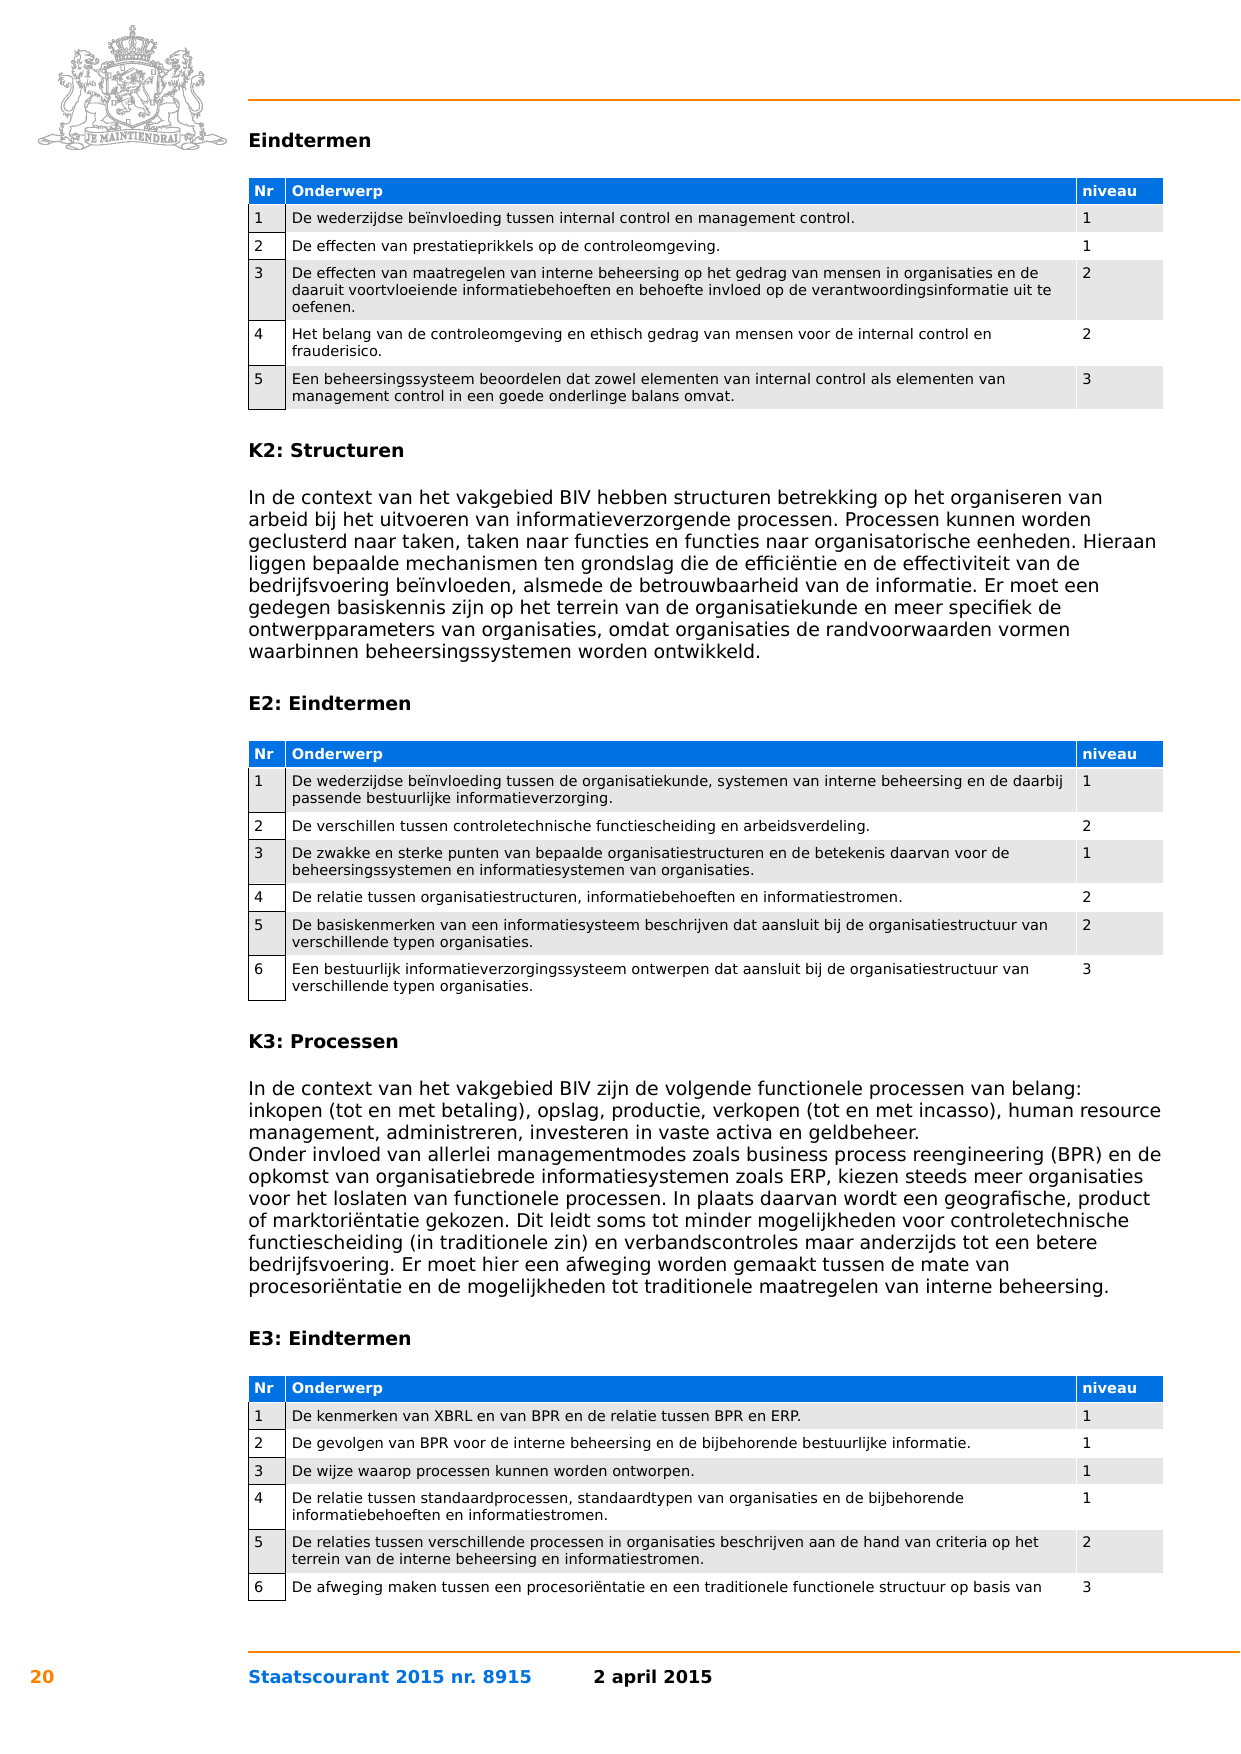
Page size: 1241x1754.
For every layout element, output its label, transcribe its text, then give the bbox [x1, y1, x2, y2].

table_cell 2 [1077, 912, 1163, 955]
table_cell De afweging maken tussen een procesoriëntatie en een traditionele functionele structuur op basis van [286, 1574, 1076, 1600]
table_header Nr [249, 741, 285, 767]
table_cell De kenmerken van XBRL en van BPR en de relatie tussen BPR en ERP. [286, 1403, 1076, 1429]
table_header Onderwerp [286, 1376, 1076, 1402]
subtitle K2: Structuren [248, 440, 1163, 462]
table_cell 2 [1077, 813, 1163, 839]
table_cell 1 [1077, 1403, 1163, 1429]
table_cell 1 [1077, 1458, 1163, 1484]
table_cell 1 [249, 769, 285, 812]
table_cell Een bestuurlijk informatieverzorgingssysteem ontwerpen dat aansluit bij de organisatiestructuur van verschillende typen organisaties. [286, 956, 1076, 1000]
table_cell De effecten van prestatieprikkels op de controleomgeving. [286, 233, 1076, 259]
table_cell Een beheersingssysteem beoordelen dat zowel elementen van internal control als elementen van management control in een goede onderlinge balans omvat. [286, 366, 1076, 409]
table_cell 2 [249, 233, 285, 259]
subtitle Eindtermen [248, 130, 1163, 152]
table_cell De wederzijdse beïnvloeding tussen internal control en management control. [286, 205, 1076, 232]
table_header Onderwerp [286, 178, 1076, 204]
table_cell 4 [249, 321, 285, 365]
table_cell 2 [249, 813, 285, 839]
subtitle E3: Eindtermen [248, 1327, 1163, 1349]
table_cell 2 [1077, 260, 1163, 320]
table_cell De zwakke en sterke punten van bepaalde organisatiestructuren en de betekenis daarvan voor de beheersingssystemen en informatiesystemen van organisaties. [286, 840, 1076, 883]
table_cell De relatie tussen organisatiestructuren, informatiebehoeften en informatiestromen. [286, 885, 1076, 911]
table_cell 3 [249, 840, 285, 883]
table_cell De effecten van maatregelen van interne beheersing op het gedrag van mensen in organisaties en de daaruit voortvloeiende informatiebehoeften en behoefte invloed op de verantwoordingsinformatie uit te oefenen. [286, 260, 1076, 320]
table_cell 1 [249, 1403, 285, 1429]
table_header Nr [249, 178, 285, 204]
table_cell De relaties tussen verschillende processen in organisaties beschrijven aan de hand van criteria op het terrein van de interne beheersing en informatiestromen. [286, 1530, 1076, 1573]
table_cell De gevolgen van BPR voor de interne beheersing en de bijbehorende bestuurlijke informatie. [286, 1430, 1076, 1457]
table_cell 1 [249, 205, 285, 232]
table_cell 1 [1077, 233, 1163, 259]
table_cell 5 [249, 912, 285, 955]
table_cell 6 [249, 1574, 285, 1600]
table_cell 1 [1077, 205, 1163, 232]
subtitle E2: Eindtermen [248, 693, 1163, 715]
table_header Nr [249, 1376, 285, 1402]
table_cell De wederzijdse beïnvloeding tussen de organisatiekunde, systemen van interne beheersing en de daarbij passende bestuurlijke informatieverzorging. [286, 769, 1076, 812]
table_cell 1 [1077, 840, 1163, 883]
table_cell 6 [249, 956, 285, 1000]
table_cell 2 [1077, 1530, 1163, 1573]
table_cell 3 [1077, 1574, 1163, 1600]
table_cell 3 [1077, 956, 1163, 1000]
table_cell 4 [249, 1485, 285, 1528]
table_header Onderwerp [286, 741, 1076, 767]
table_cell De relatie tussen standaardprocessen, standaardtypen van organisaties en de bijbehorende informatiebehoeften en informatiestromen. [286, 1485, 1076, 1528]
table_cell 1 [1077, 769, 1163, 812]
table_cell 1 [1077, 1430, 1163, 1457]
text Onder invloed van allerlei managementmodes zoals business process reengineering (BPR) en de opkomst van organisatiebrede informatiesystemen zoals ERP, kiezen steeds meer organisaties voor het loslaten van functionele processen. In plaats daarvan wordt een geografische, product of marktoriëntatie gekozen. Dit leidt soms tot minder mogelijkheden voor controletechnische functiescheiding (in traditionele zin) en verbandscontroles maar anderzijds tot een betere bedrijfsvoering. Er moet hier een afweging worden gemaakt tussen de mate van procesoriëntatie en de mogelijkheden tot traditionele maatregelen van interne beheersing. [248, 1144, 1163, 1297]
table_cell 1 [1077, 1485, 1163, 1528]
table_cell 3 [249, 1458, 285, 1484]
table_header niveau [1077, 178, 1163, 204]
subtitle K3: Processen [248, 1031, 1163, 1053]
table_cell De basiskenmerken van een informatiesysteem beschrijven dat aansluit bij de organisatiestructuur van verschillende typen organisaties. [286, 912, 1076, 955]
picture [38, 25, 227, 150]
table_cell 5 [249, 366, 285, 409]
table_cell 2 [249, 1430, 285, 1457]
table_cell 4 [249, 885, 285, 911]
table_cell 3 [249, 260, 285, 320]
table_cell 3 [1077, 366, 1163, 409]
table_header niveau [1077, 741, 1163, 767]
table_cell De wijze waarop processen kunnen worden ontworpen. [286, 1458, 1076, 1484]
table_header niveau [1077, 1376, 1163, 1402]
table_cell Het belang van de controleomgeving en ethisch gedrag van mensen voor de internal control en frauderisico. [286, 321, 1076, 365]
table_cell 2 [1077, 321, 1163, 365]
text In de context van het vakgebied BIV zijn de volgende functionele processen van belang: [248, 1078, 1163, 1100]
text In de context van het vakgebied BIV hebben structuren betrekking op het organiseren van arbeid bij het uitvoeren van informatieverzorgende processen. Processen kunnen worden geclusterd naar taken, taken naar functies en functies naar organisatorische eenheden. Hieraan liggen bepaalde mechanismen ten grondslag die de efficiëntie en de effectiviteit van de bedrijfsvoering beïnvloeden, alsmede de betrouwbaarheid van de informatie. Er moet een gedegen basiskennis zijn op het terrein van de organisatiekunde en meer specifiek de ontwerpparameters van organisaties, omdat organisaties de randvoorwaarden vormen waarbinnen beheersingssystemen worden ontwikkeld. [248, 487, 1163, 663]
text inkopen (tot en met betaling), opslag, productie, verkopen (tot en met incasso), human resource management, administreren, investeren in vaste activa en geldbeheer. [248, 1100, 1163, 1144]
table_cell 2 [1077, 885, 1163, 911]
table_cell De verschillen tussen controletechnische functiescheiding en arbeidsverdeling. [286, 813, 1076, 839]
table_cell 5 [249, 1530, 285, 1573]
